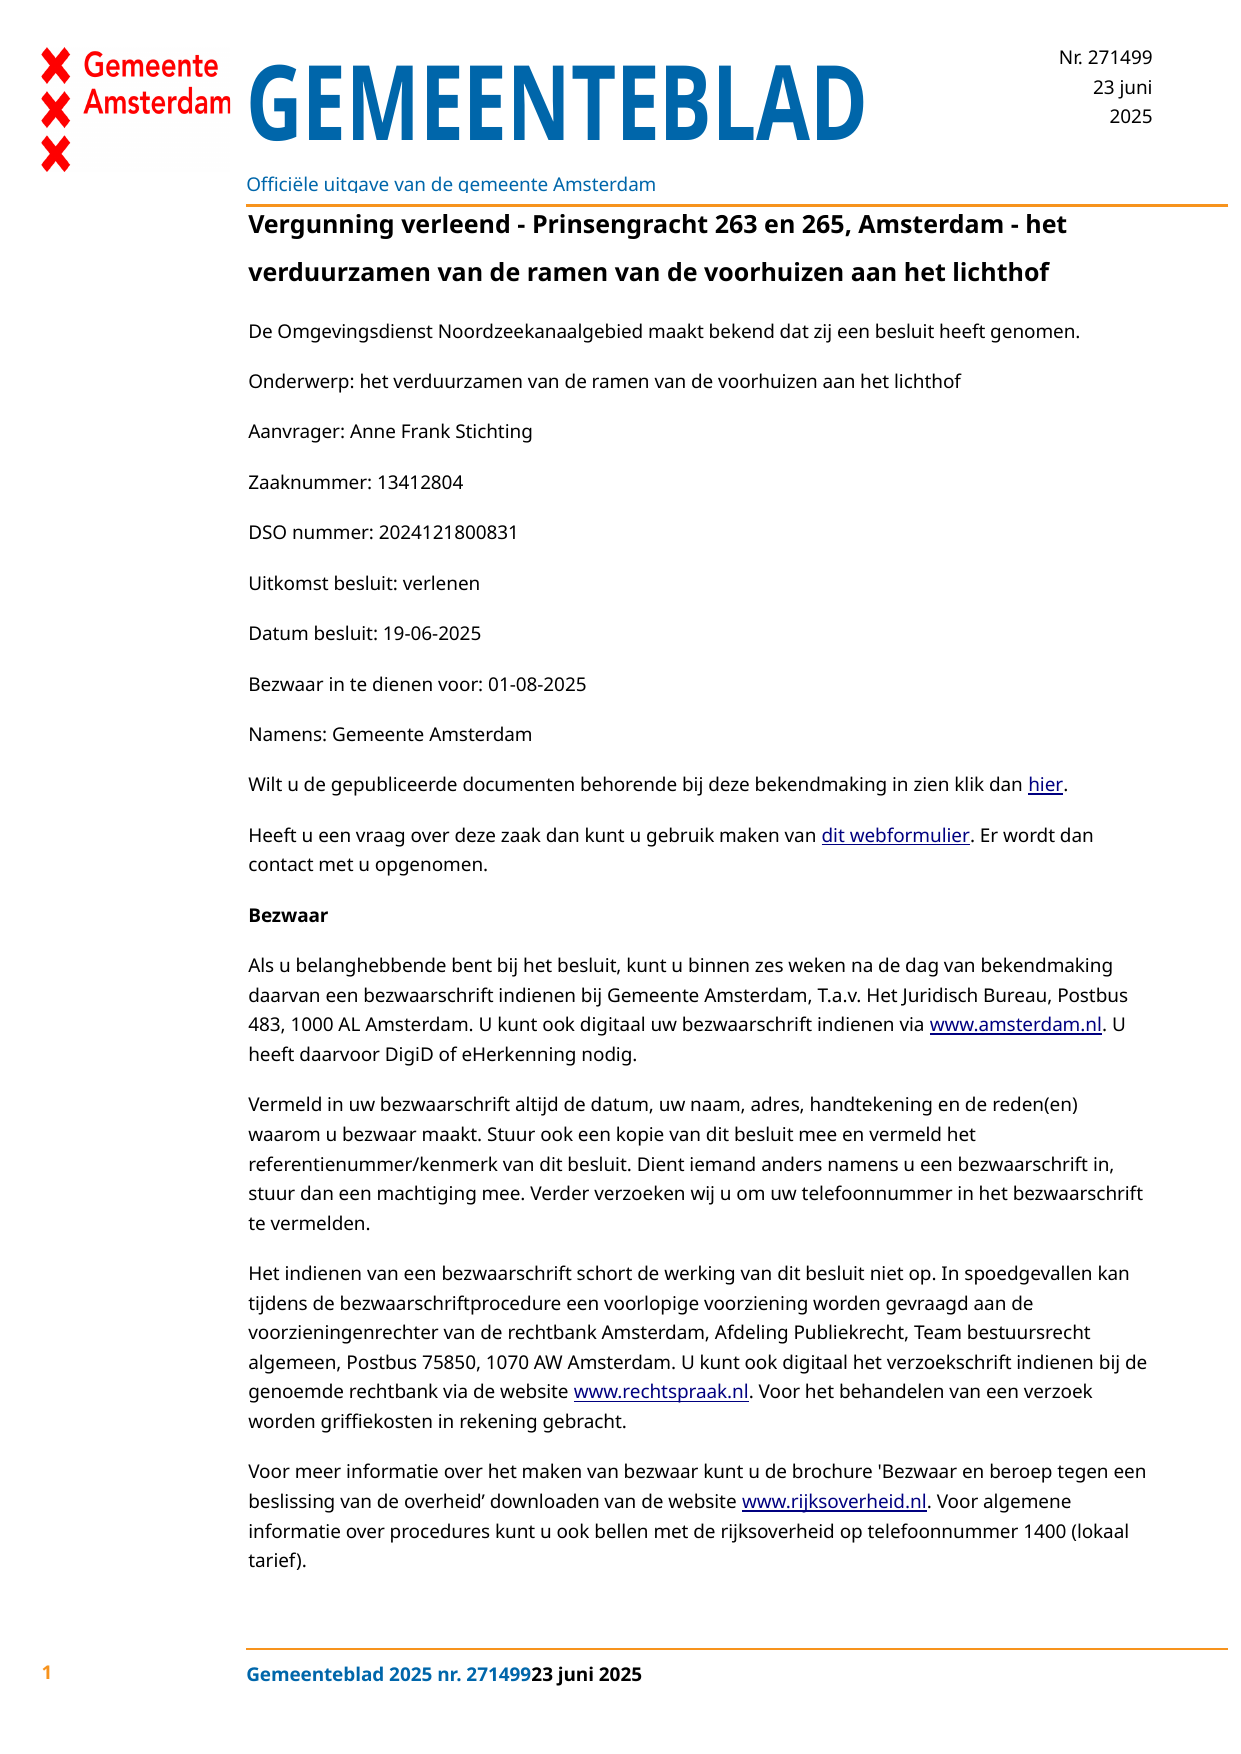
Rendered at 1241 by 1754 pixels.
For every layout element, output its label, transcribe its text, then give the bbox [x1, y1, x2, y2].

text Namens: Gemeente Amsterdam [248, 721, 1152, 747]
text Wilt u de gepubliceerde documenten behorende bij deze bekendmaking in zien klik dan hier. [248, 772, 1152, 797]
picture [41, 47, 231, 172]
text Het indienen van een bezwaarschrift schort de werking van dit besluit niet op. In spoedgevallen kan tijdens de bezwaarschriftprocedure een voorlopige voorziening worden gevraagd aan de voorzieningenrechter van de rechtbank Amsterdam, Afdeling Publiekrecht, Team bestuursrecht algemeen, Postbus 75850, 1070 AW Amsterdam. U kunt ook digitaal het verzoekschrift indienen bij de genoemde rechtbank via de website www.rechtspraak.nl. Voor het behandelen van een verzoek worden griffiekosten in rekening gebracht. [248, 1260, 1152, 1434]
text Bezwaar [248, 902, 1152, 928]
text Als u belanghebbende bent bij het besluit, kunt u binnen zes weken na de dag van bekendmaking daarvan een bezwaarschrift indienen bij Gemeente Amsterdam, T.a.v. Het Juridisch Bureau, Postbus 483, 1000 AL Amsterdam. U kunt ook digitaal uw bezwaarschrift indienen via www.amsterdam.nl. U heeft daarvoor DigiD of eHerkenning nodig. [248, 952, 1152, 1067]
text Heeft u een vraag over deze zaak dan kunt u gebruik maken van dit webformulier. Er wordt dan contact met u opgenomen. [248, 822, 1152, 877]
text Onderwerp: het verduurzamen van de ramen van de voorhuizen aan het lichthof [248, 368, 1152, 394]
text De Omgevingsdienst Noordzeekanaalgebied maakt bekend dat zij een besluit heeft genomen. [248, 318, 1152, 344]
text Zaaknummer: 13412804 [248, 469, 1152, 495]
text Uitkomst besluit: verlenen [248, 570, 1152, 596]
text Vermeld in uw bezwaarschrift altijd de datum, uw naam, adres, handtekening en de reden(en) waarom u bezwaar maakt. Stuur ook een kopie van dit besluit mee en vermeld het referentienummer/kenmerk van dit besluit. Dient iemand anders namens u een bezwaarschrift in, stuur dan een machtiging mee. Verder verzoeken wij u om uw telefoonnummer in het bezwaarschrift te vermelden. [248, 1092, 1152, 1236]
text Bezwaar in te dienen voor: 01-08-2025 [248, 671, 1152, 697]
text Vergunning verleend - Prinsengracht 263 en 265, Amsterdam - het verduurzamen van de ramen van de voorhuizen aan het lichthof [248, 207, 1152, 288]
text Voor meer informatie over het maken van bezwaar kunt u de brochure 'Bezwaar en beroep tegen een beslissing van de overheid’ downloaden van de website www.rijksoverheid.nl. Voor algemene informatie over procedures kunt u ook bellen met de rijksoverheid op telefoonnummer 1400 (lokaal tarief). [248, 1459, 1152, 1573]
text Datum besluit: 19-06-2025 [248, 620, 1152, 646]
text DSO nummer: 2024121800831 [248, 519, 1152, 545]
text Aanvrager: Anne Frank Stichting [248, 419, 1152, 444]
